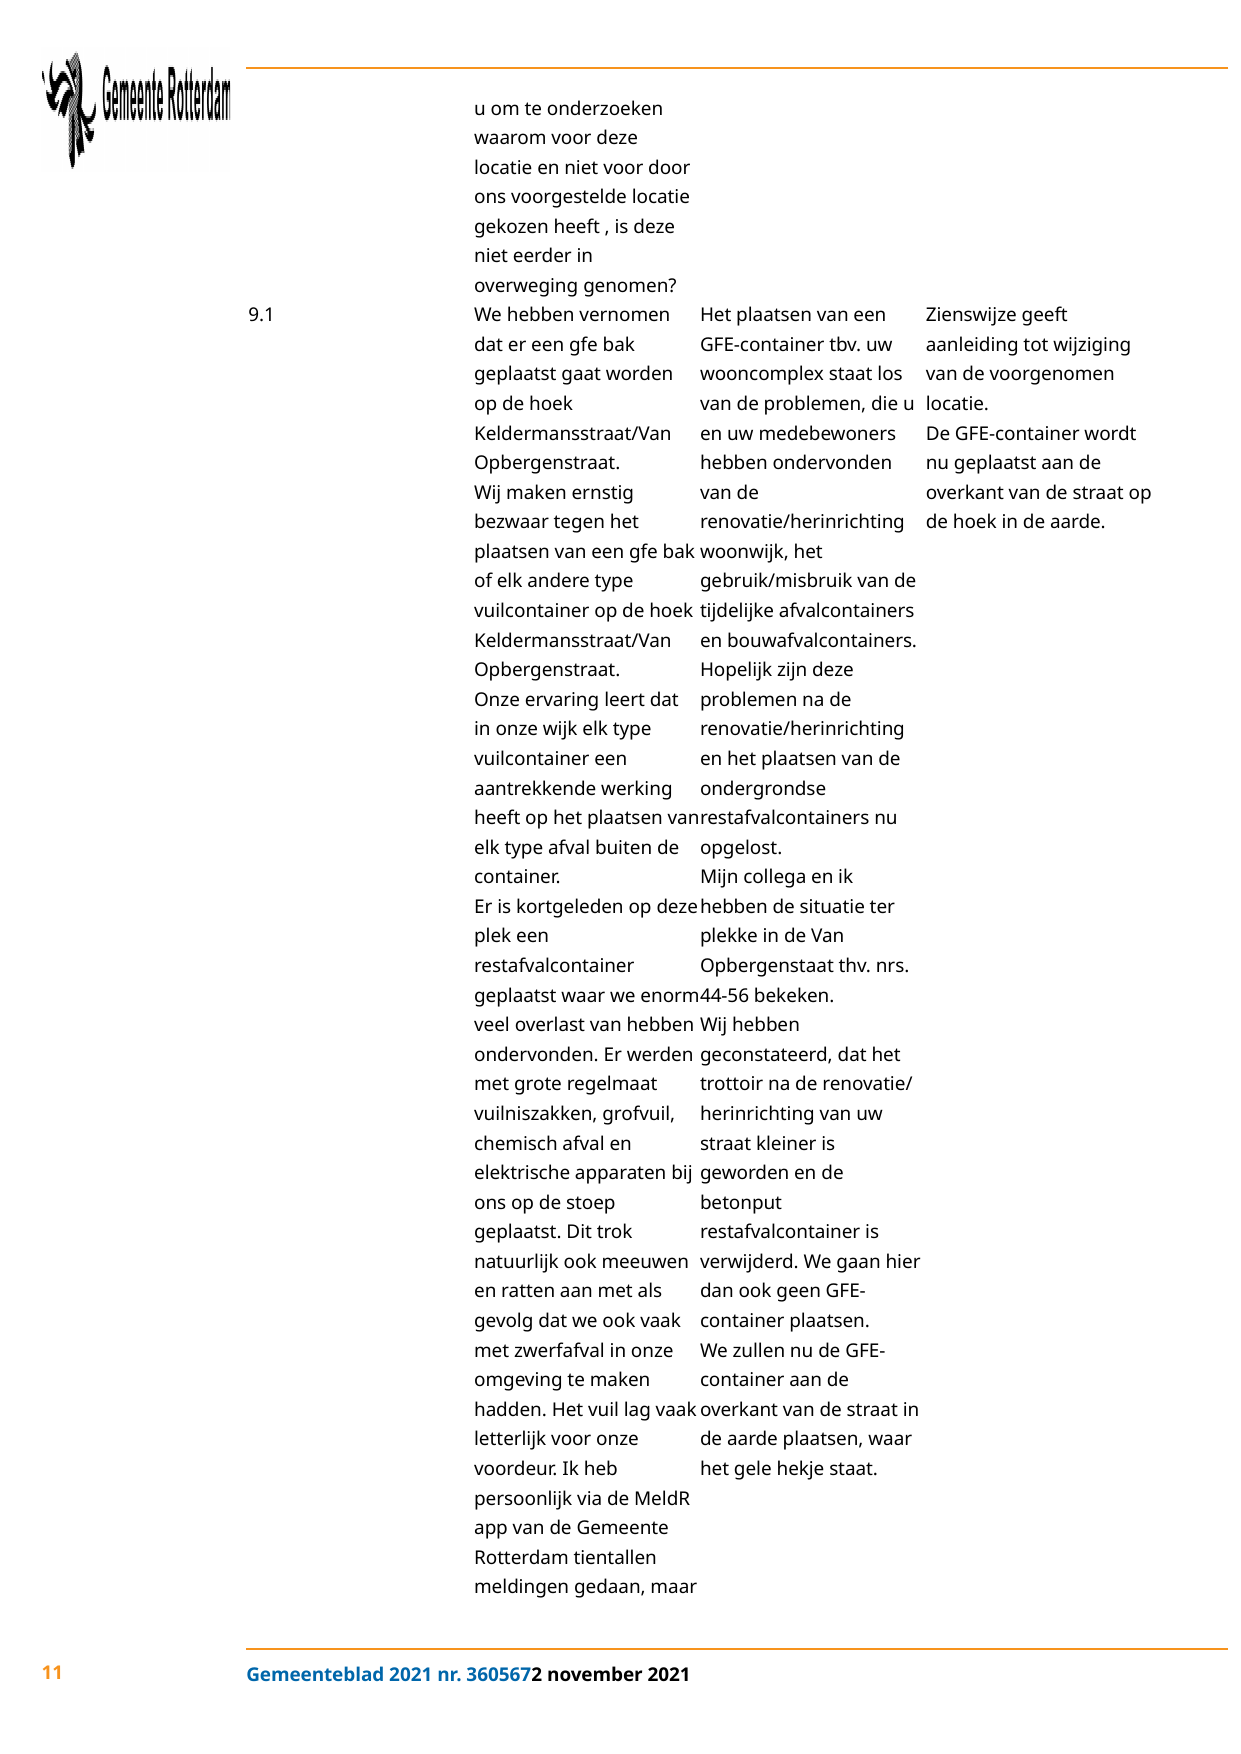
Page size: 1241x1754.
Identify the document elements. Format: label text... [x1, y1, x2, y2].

table_header [700, 95, 926, 298]
table_header Het plaatsen van een GFE-container tbv. uw wooncomplex staat los van de problemen, die u en uw medebewoners hebben ondervonden van de renovatie/herinrichting woonwijk, het gebruik/misbruik van de tijdelijke afvalcontainers en bouwafvalcontainers. Hopelijk zijn deze problemen na de renovatie/herinrichting en het plaatsen van de ondergrondse restafvalcontainers nu opgelost. Mijn collega en ik hebben de situatie ter plekke in de Van Opbergenstaat thv. nrs. 44-56 bekeken. Wij hebben geconstateerd, dat het trottoir na de renovatie/ herinrichting van uw straat kleiner is geworden en de betonput restafvalcontainer is verwijderd. We gaan hier dan ook geen GFE-container plaatsen. We zullen nu de GFE-container aan de overkant van de straat in de aarde plaatsen, waar het gele hekje staat. [700, 301, 926, 1599]
table_header u om te onderzoeken waarom voor deze locatie en niet voor door ons voorgestelde locatie gekozen heeft , is deze niet eerder in overweging genomen? [474, 95, 700, 298]
table_header Zienswijze geeft aanleiding tot wijziging van de voorgenomen locatie. De GFE-container wordt nu geplaatst aan de overkant van de straat op de hoek in de aarde. [926, 301, 1152, 1599]
table_header 9.1 [248, 301, 474, 1599]
table_header We hebben vernomen dat er een gfe bak geplaatst gaat worden op de hoek Keldermansstraat/Van Opbergenstraat. Wij maken ernstig bezwaar tegen het plaatsen van een gfe bak of elk andere type vuilcontainer op de hoek Keldermansstraat/Van Opbergenstraat. Onze ervaring leert dat in onze wijk elk type vuilcontainer een aantrekkende werking heeft op het plaatsen van elk type afval buiten de container. Er is kortgeleden op deze plek een restafvalcontainer geplaatst waar we enorm veel overlast van hebben ondervonden. Er werden met grote regelmaat vuilniszakken, grofvuil, chemisch afval en elektrische apparaten bij ons op de stoep geplaatst. Dit trok natuurlijk ook meeuwen en ratten aan met als gevolg dat we ook vaak met zwerfafval in onze omgeving te maken hadden. Het vuil lag vaak letterlijk voor onze voordeur. Ik heb persoonlijk via de MeldR app van de Gemeente Rotterdam tientallen meldingen gedaan, maar [474, 301, 700, 1599]
table_header [926, 95, 1152, 298]
picture [41, 47, 231, 172]
table_header [248, 95, 474, 298]
